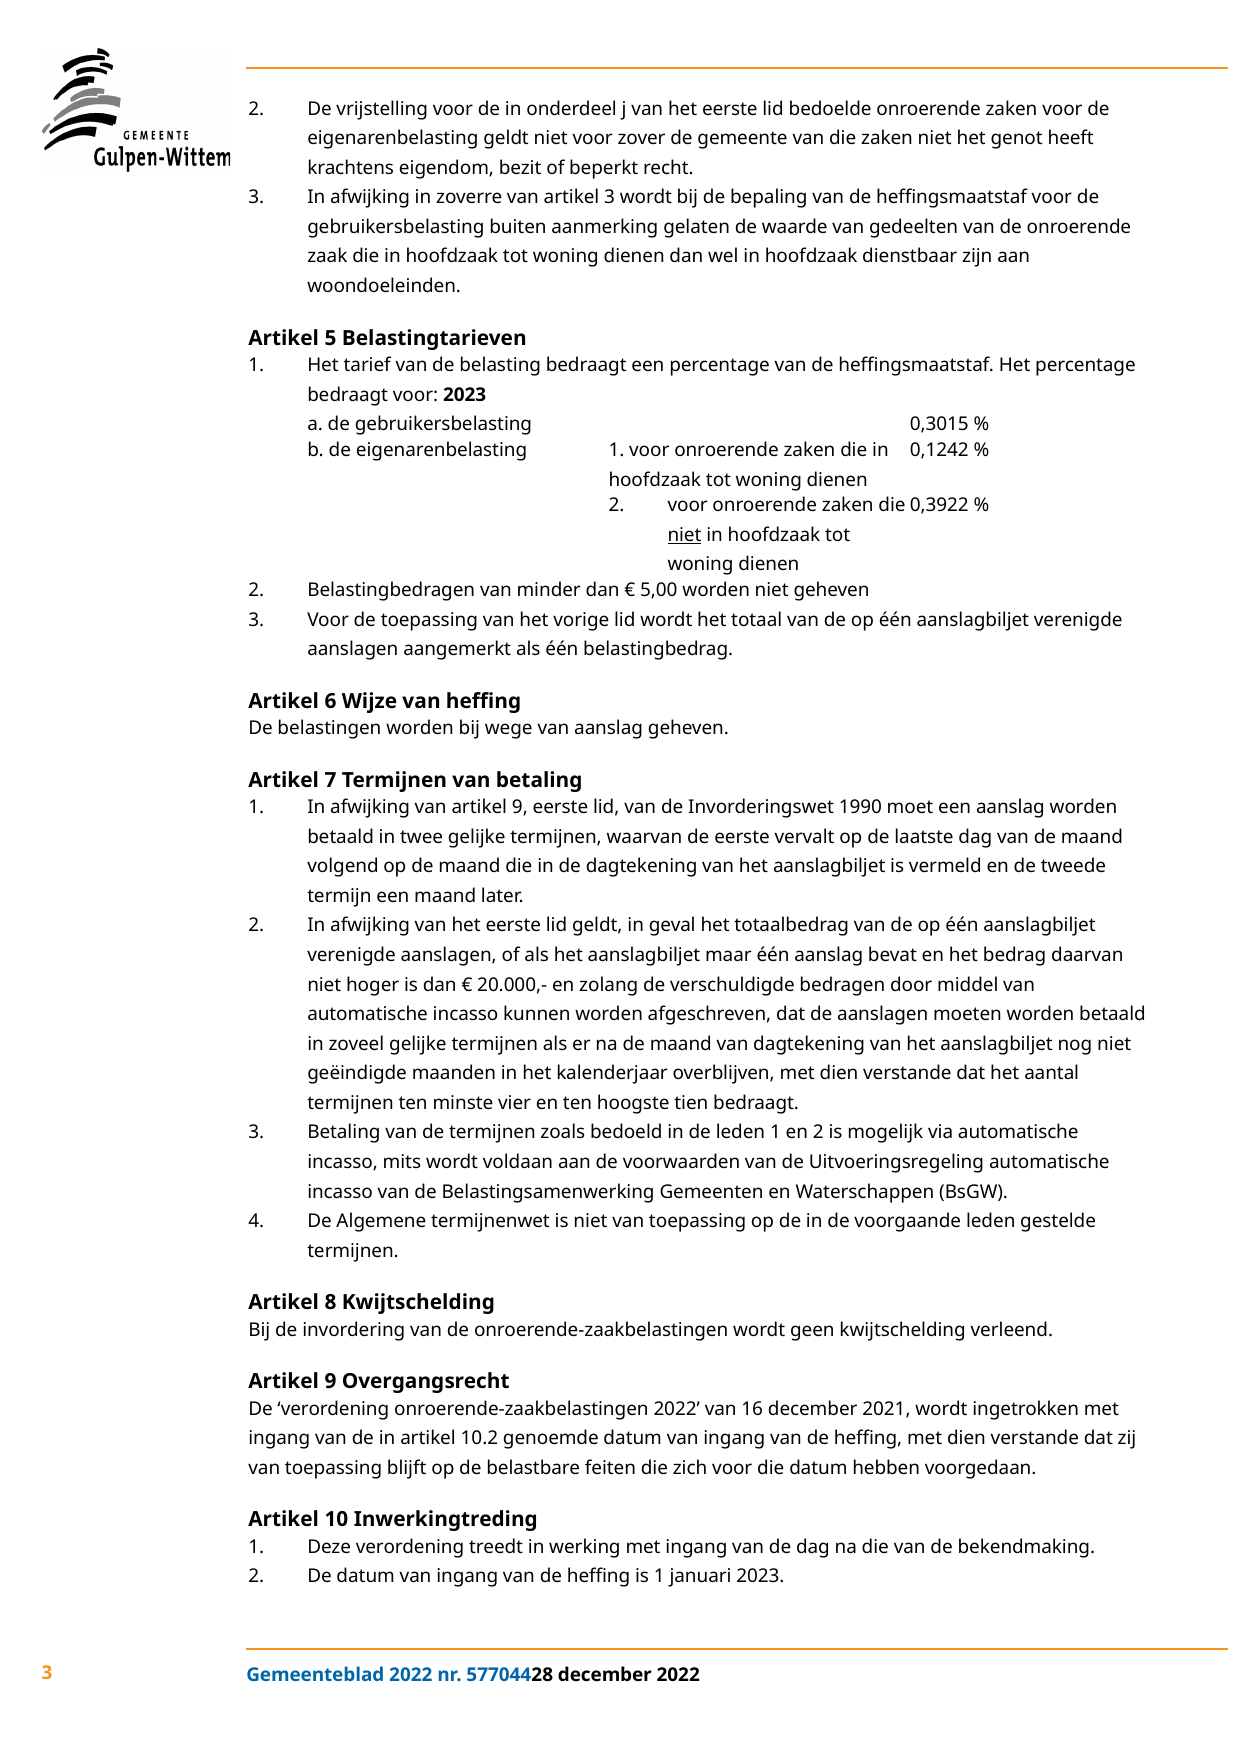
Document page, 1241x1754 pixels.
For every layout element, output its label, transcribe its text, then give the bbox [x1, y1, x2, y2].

list Voor de toepassing van het vorige lid wordt het totaal van de op één aanslagbiljet verenigde aanslagen aangemerkt als één belastingbedrag. [248, 606, 1152, 661]
table_cell 0,3922 % [910, 491, 1211, 576]
text De belastingen worden bij wege van aanslag geheven. [248, 714, 1152, 740]
text Artikel 10 Inwerkingtreding [248, 1504, 1152, 1533]
table_cell voor onroerende zaken die niet in hoofdzaak tot woning dienen [608, 491, 909, 576]
text Artikel 8 Kwijtschelding [248, 1287, 1152, 1316]
list Betaling van de termijnen zoals bedoeld in de leden 1 en 2 is mogelijk via automatische incasso, mits wordt voldaan aan de voorwaarden van de Uitvoeringsregeling automatische incasso van de Belastingsamenwerking Gemeenten en Waterschappen (BsGW). [248, 1119, 1152, 1204]
list De Algemene termijnenwet is niet van toepassing op de in de voorgaande leden gestelde termijnen. [248, 1207, 1152, 1263]
table_cell 1. voor onroerende zaken die in hoofdzaak tot woning dienen [608, 436, 909, 491]
list Het tarief van de belasting bedraagt een percentage van de heffingsmaatstaf. Het percentage bedraagt voor: 2023 [248, 351, 1152, 406]
table_header 0,3015 % [910, 410, 1211, 436]
picture [41, 47, 231, 172]
list Deze verordening treedt in werking met ingang van de dag na die van de bekendmaking. [248, 1533, 1152, 1558]
table_cell 0,1242 % [910, 436, 1211, 491]
list In afwijking in zoverre van artikel 3 wordt bij de bepaling van de heffingsmaatstaf voor de gebruikersbelasting buiten aanmerking gelaten de waarde van gedeelten van de onroerende zaak die in hoofdzaak tot woning dienen dan wel in hoofdzaak dienstbaar zijn aan woondoeleinden. [248, 183, 1152, 298]
list In afwijking van het eerste lid geldt, in geval het totaalbedrag van de op één aanslagbiljet verenigde aanslagen, of als het aanslagbiljet maar één aanslag bevat en het bedrag daarvan niet hoger is dan € 20.000,- en zolang de verschuldigde bedragen door middel van automatische incasso kunnen worden afgeschreven, dat de aanslagen moeten worden betaald in zoveel gelijke termijnen als er na de maand van dagtekening van het aanslagbiljet nog niet geëindigde maanden in het kalenderjaar overblijven, met dien verstande dat het aantal termijnen ten minste vier en ten hoogste tien bedraagt. [248, 912, 1152, 1115]
list Belastingbedragen van minder dan € 5,00 worden niet geheven [248, 576, 1152, 602]
table_header [608, 410, 909, 436]
text Artikel 9 Overgangsrecht [248, 1366, 1152, 1395]
text Bij de invordering van de onroerende-zaakbelastingen wordt geen kwijtschelding verleend. [248, 1316, 1152, 1342]
text Artikel 5 Belastingtarieven [248, 323, 1152, 351]
list In afwijking van artikel 9, eerste lid, van de Invorderingswet 1990 moet een aanslag worden betaald in twee gelijke termijnen, waarvan de eerste vervalt op de laatste dag van de maand volgend op de maand die in de dagtekening van het aanslagbiljet is vermeld en de tweede termijn een maand later. [248, 793, 1152, 908]
table_cell b. de eigenarenbelasting [307, 436, 608, 576]
text Artikel 6 Wijze van heffing [248, 686, 1152, 714]
list De vrijstelling voor de in onderdeel j van het eerste lid bedoelde onroerende zaken voor de eigenarenbelasting geldt niet voor zover de gemeente van die zaken niet het genot heeft krachtens eigendom, bezit of beperkt recht. [248, 95, 1152, 180]
list De datum van ingang van de heffing is 1 januari 2023. [248, 1562, 1152, 1588]
text De ‘verordening onroerende-zaakbelastingen 2022’ van 16 december 2021, wordt ingetrokken met ingang van de in artikel 10.2 genoemde datum van ingang van de heffing, met dien verstande dat zij van toepassing blijft op de belastbare feiten die zich voor die datum hebben voorgedaan. [248, 1395, 1152, 1480]
table_header a. de gebruikersbelasting [307, 410, 608, 436]
text Artikel 7 Termijnen van betaling [248, 765, 1152, 793]
